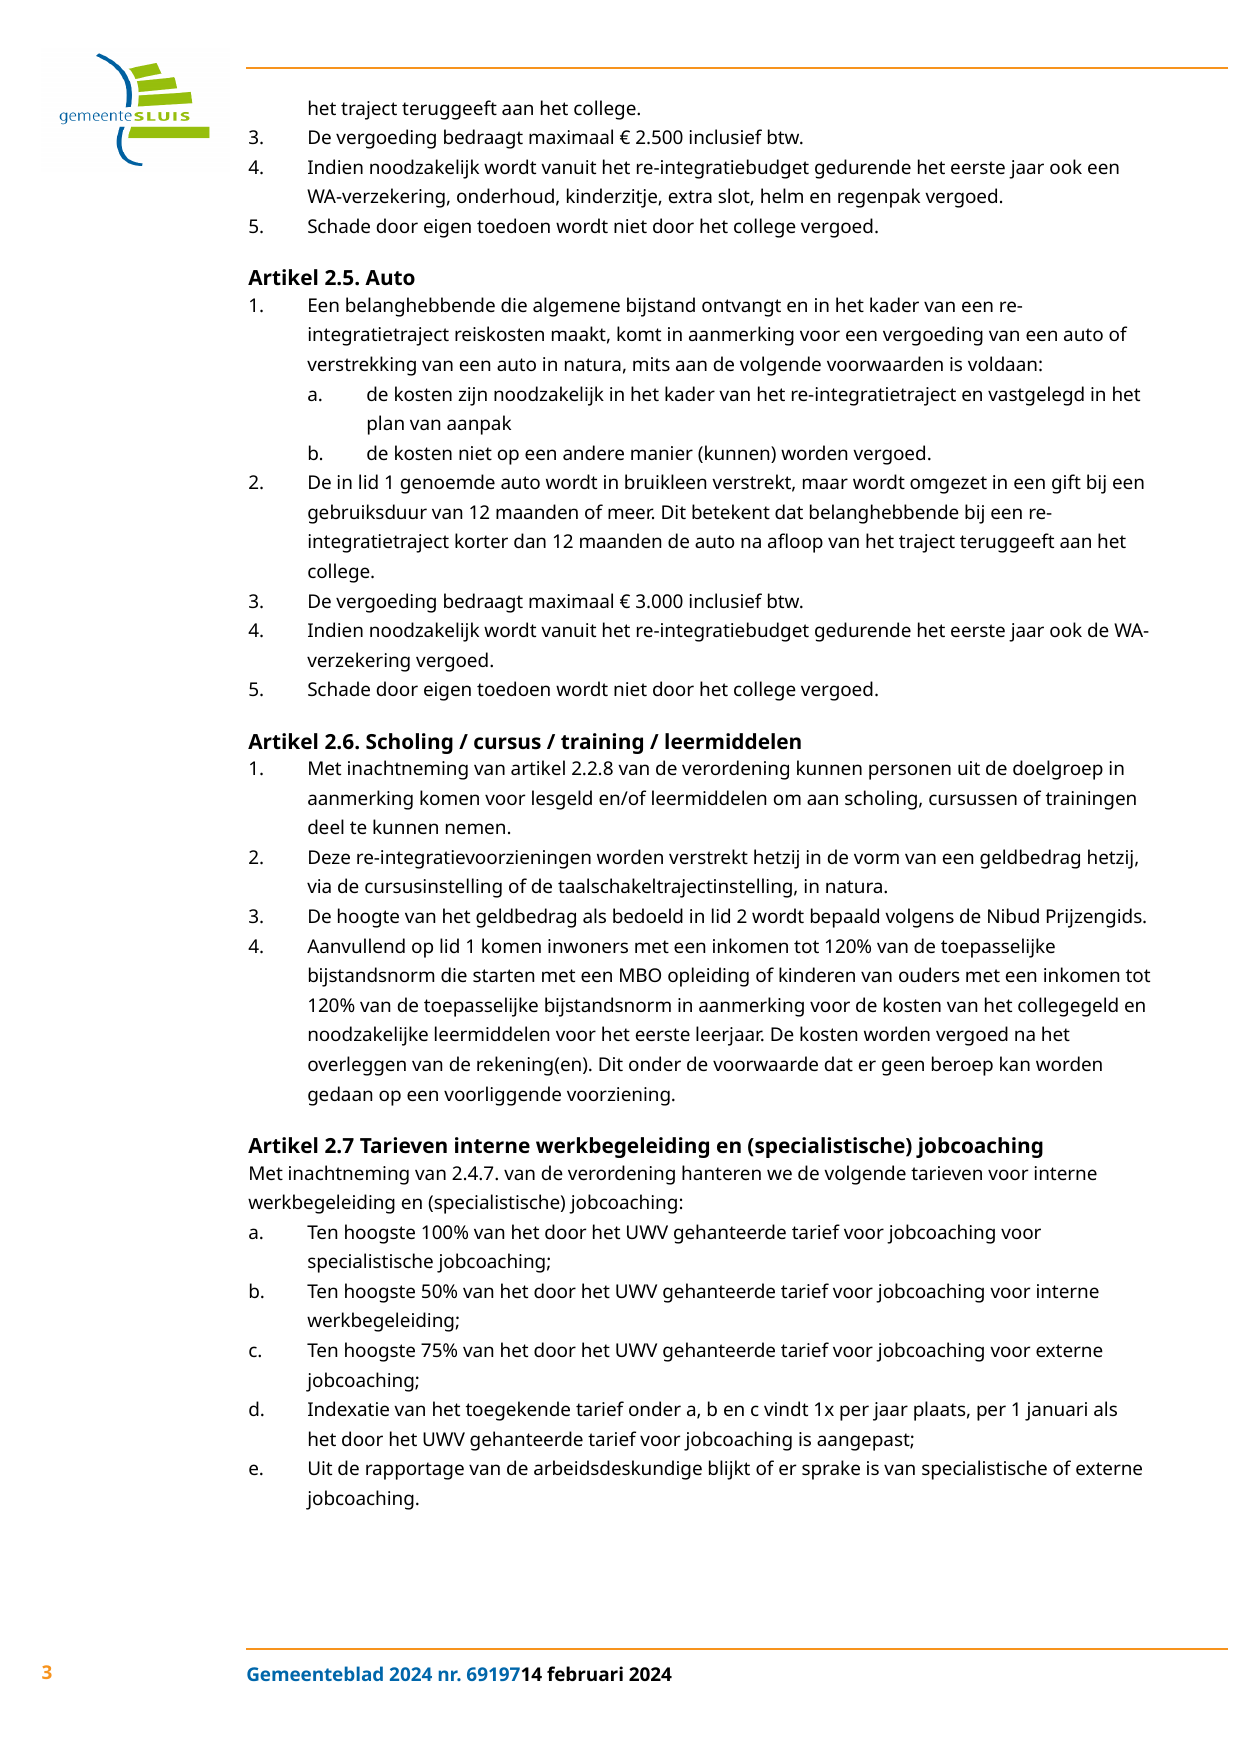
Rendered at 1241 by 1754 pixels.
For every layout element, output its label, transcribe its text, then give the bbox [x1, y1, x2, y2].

list Een belanghebbende die algemene bijstand ontvangt en in het kader van een re-integratietraject reiskosten maakt, komt in aanmerking voor een vergoeding van een auto of verstrekking van een auto in natura, mits aan de volgende voorwaarden is voldaan: [248, 292, 1152, 377]
list Schade door eigen toedoen wordt niet door het college vergoed. [248, 213, 1152, 239]
list De hoogte van het geldbedrag als bedoeld in lid 2 wordt bepaald volgens de Nibud Prijzengids. [248, 903, 1152, 929]
list het traject teruggeeft aan het college. [248, 95, 1152, 121]
list Indien noodzakelijk wordt vanuit het re-integratiebudget gedurende het eerste jaar ook een WA-verzekering, onderhoud, kinderzitje, extra slot, helm en regenpak vergoed. [248, 154, 1152, 209]
list de kosten zijn noodzakelijk in het kader van het re-integratietraject en vastgelegd in het plan van aanpak [307, 381, 1152, 436]
list De vergoeding bedraagt maximaal € 2.500 inclusief btw. [248, 124, 1152, 150]
list Met inachtneming van artikel 2.2.8 van de verordening kunnen personen uit de doelgroep in aanmerking komen voor lesgeld en/of leermiddelen om aan scholing, cursussen of trainingen deel te kunnen nemen. [248, 755, 1152, 840]
list Indien noodzakelijk wordt vanuit het re-integratiebudget gedurende het eerste jaar ook de WA-verzekering vergoed. [248, 617, 1152, 673]
list Uit de rapportage van de arbeidsdeskundige blijkt of er sprake is van specialistische of externe jobcoaching. [248, 1456, 1152, 1511]
list Ten hoogste 50% van het door het UWV gehanteerde tarief voor jobcoaching voor interne werkbegeleiding; [248, 1278, 1152, 1333]
list de kosten niet op een andere manier (kunnen) worden vergoed. [307, 440, 1152, 466]
list Aanvullend op lid 1 komen inwoners met een inkomen tot 120% van de toepasselijke bijstandsnorm die starten met een MBO opleiding of kinderen van ouders met een inkomen tot 120% van de toepasselijke bijstandsnorm in aanmerking voor de kosten van het collegegeld en noodzakelijke leermiddelen voor het eerste leerjaar. De kosten worden vergoed na het overleggen van de rekening(en). Dit onder de voorwaarde dat er geen beroep kan worden gedaan op een voorliggende voorziening. [248, 933, 1152, 1107]
list De vergoeding bedraagt maximaal € 3.000 inclusief btw. [248, 588, 1152, 613]
list Ten hoogste 100% van het door het UWV gehanteerde tarief voor jobcoaching voor specialistische jobcoaching; [248, 1219, 1152, 1274]
text Artikel 2.6. Scholing / cursus / training / leermiddelen [248, 727, 1152, 755]
text Artikel 2.5. Auto [248, 263, 1152, 292]
text Met inachtneming van 2.4.7. van de verordening hanteren we de volgende tarieven voor interne werkbegeleiding en (specialistische) jobcoaching: [248, 1160, 1152, 1215]
list Schade door eigen toedoen wordt niet door het college vergoed. [248, 677, 1152, 702]
list Deze re-integratievoorzieningen worden verstrekt hetzij in de vorm van een geldbedrag hetzij, via de cursusinstelling of de taalschakeltrajectinstelling, in natura. [248, 844, 1152, 899]
picture [41, 47, 231, 172]
text Artikel 2.7 Tarieven interne werkbegeleiding en (specialistische) jobcoaching [248, 1131, 1152, 1160]
list De in lid 1 genoemde auto wordt in bruikleen verstrekt, maar wordt omgezet in een gift bij een gebruiksduur van 12 maanden of meer. Dit betekent dat belanghebbende bij een re-integratietraject korter dan 12 maanden de auto na afloop van het traject teruggeeft aan het college. [248, 469, 1152, 584]
list Ten hoogste 75% van het door het UWV gehanteerde tarief voor jobcoaching voor externe jobcoaching; [248, 1337, 1152, 1392]
list Indexatie van het toegekende tarief onder a, b en c vindt 1x per jaar plaats, per 1 januari als het door het UWV gehanteerde tarief voor jobcoaching is aangepast; [248, 1396, 1152, 1452]
